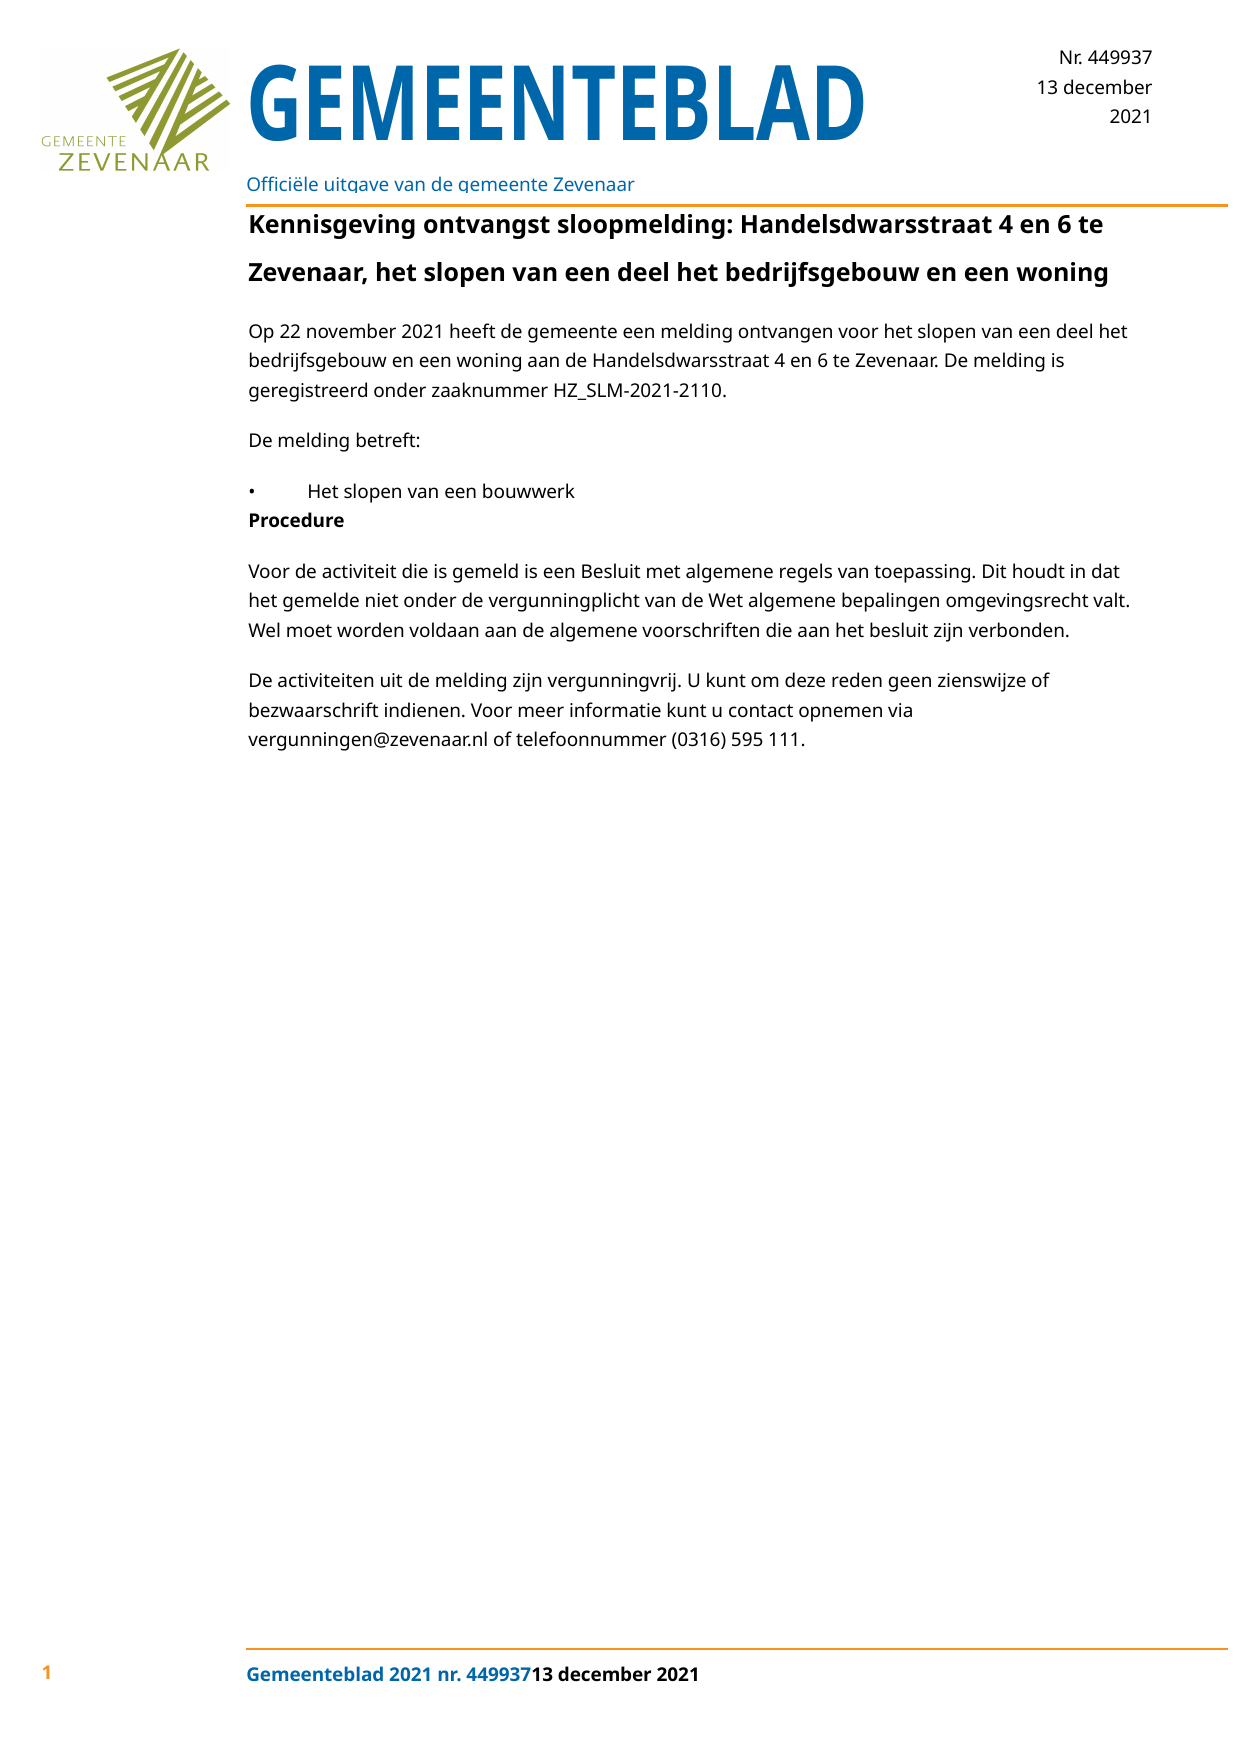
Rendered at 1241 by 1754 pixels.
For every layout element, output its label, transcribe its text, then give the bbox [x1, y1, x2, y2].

text Kennisgeving ontvangst sloopmelding: Handelsdwarsstraat 4 en 6 te Zevenaar, het slopen van een deel het bedrijfsgebouw en een woning [248, 207, 1152, 288]
text Op 22 november 2021 heeft de gemeente een melding ontvangen voor het slopen van een deel het bedrijfsgebouw en een woning aan de Handelsdwarsstraat 4 en 6 te Zevenaar. De melding is geregistreerd onder zaaknummer HZ_SLM-2021-2110. [248, 318, 1152, 403]
picture [41, 47, 231, 172]
text Procedure [248, 507, 1152, 533]
text De melding betreft: [248, 427, 1152, 453]
list Het slopen van een bouwwerk [248, 478, 1152, 504]
text Voor de activiteit die is gemeld is een Besluit met algemene regels van toepassing. Dit houdt in dat het gemelde niet onder de vergunningplicht van de Wet algemene bepalingen omgevingsrecht valt. Wel moet worden voldaan aan de algemene voorschriften die aan het besluit zijn verbonden. [248, 558, 1152, 643]
text De activiteiten uit de melding zijn vergunningvrij. U kunt om deze reden geen zienswijze of bezwaarschrift indienen. Voor meer informatie kunt u contact opnemen via vergunningen@zevenaar.nl of telefoonnummer (0316) 595 111. [248, 667, 1152, 752]
